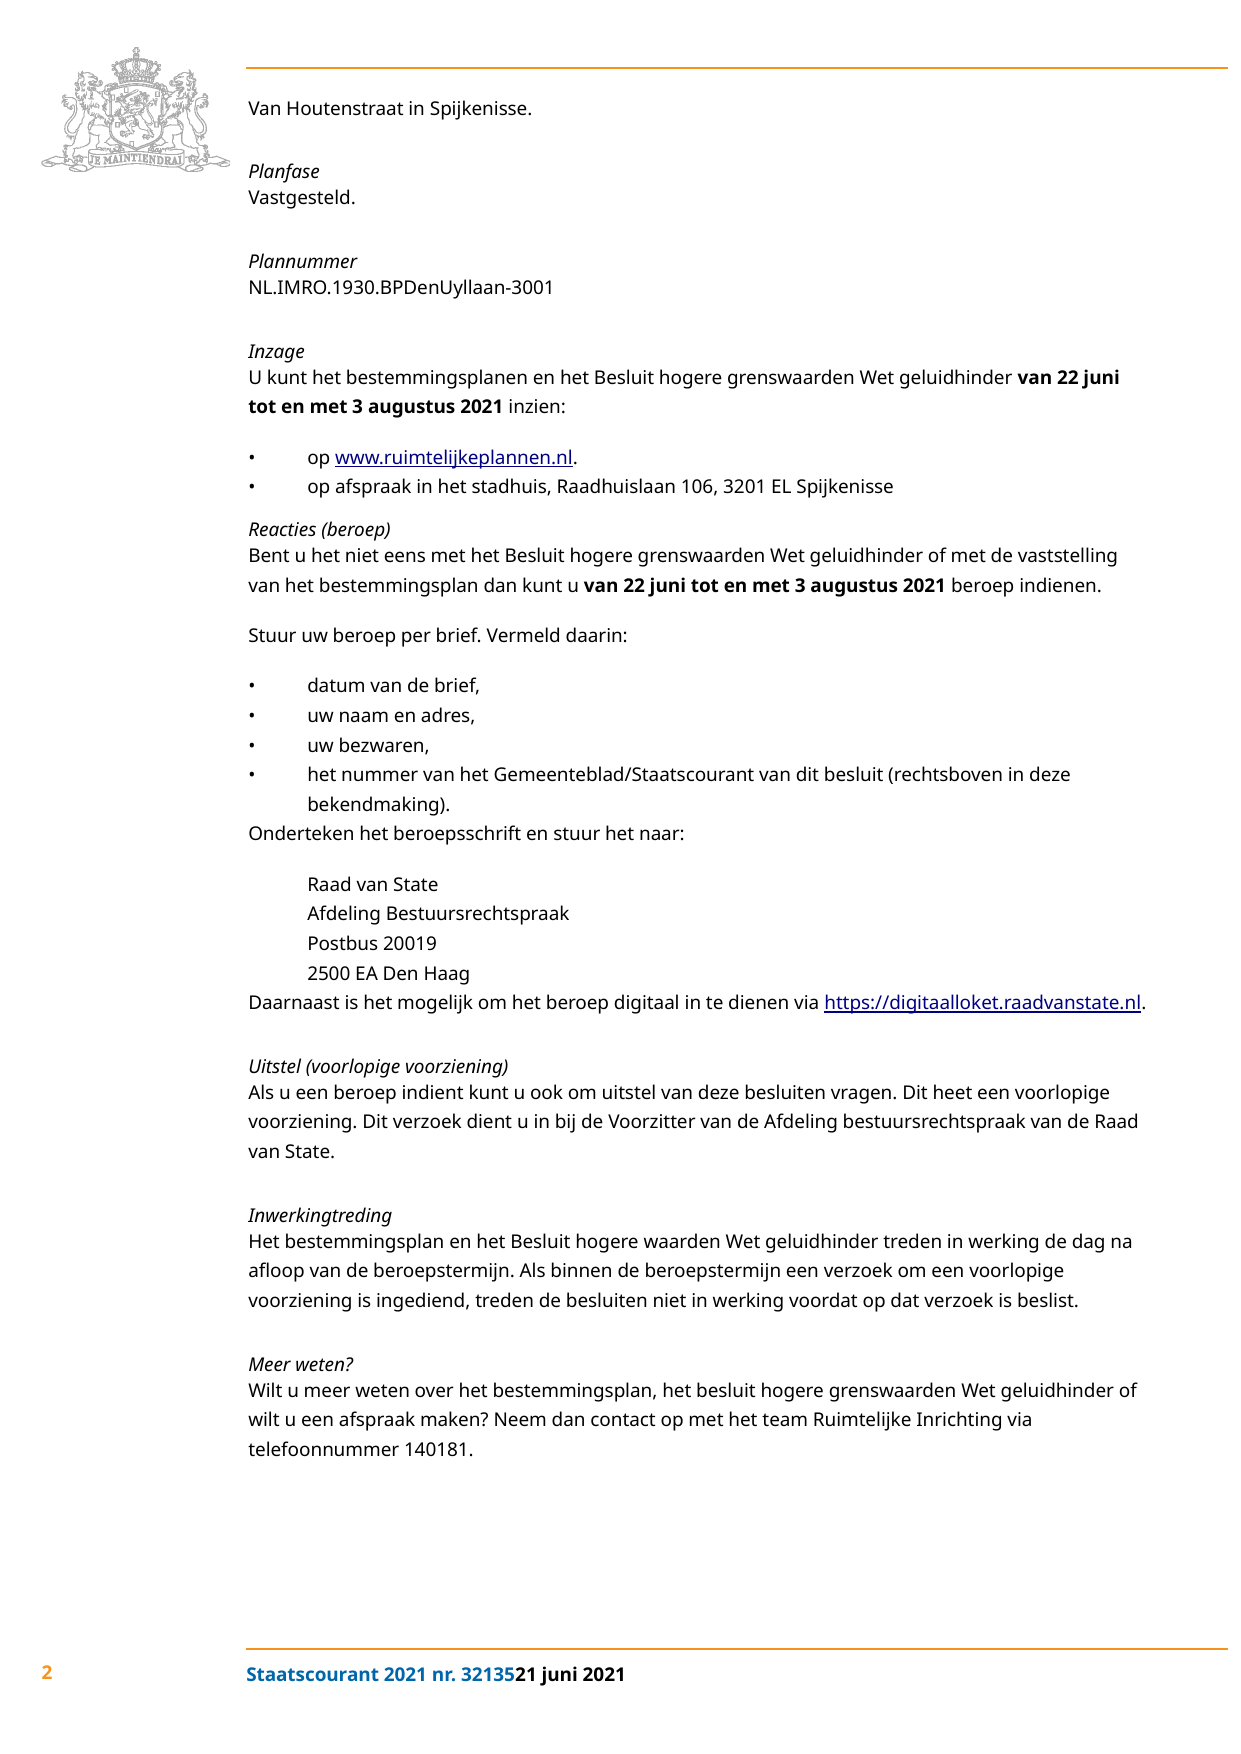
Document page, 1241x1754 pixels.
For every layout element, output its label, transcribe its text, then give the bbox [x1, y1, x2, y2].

list uw naam en adres, [248, 702, 1152, 728]
list Raad van State [248, 871, 1152, 897]
text Stuur uw beroep per brief. Vermeld daarin: [248, 622, 1152, 648]
text Als u een beroep indient kunt u ook om uitstel van deze besluiten vragen. Dit heet een voorlopige voorziening. Dit verzoek dient u in bij de Voorzitter van de Afdeling bestuursrechtspraak van de Raad van State. [248, 1079, 1152, 1164]
text Meer weten? [248, 1351, 1152, 1377]
list 2500 EA Den Haag [248, 960, 1152, 986]
text Wilt u meer weten over het bestemmingsplan, het besluit hogere grenswaarden Wet geluidhinder of wilt u een afspraak maken? Neem dan contact op met het team Ruimtelijke Inrichting via telefoonnummer 140181. [248, 1377, 1152, 1462]
list op afspraak in het stadhuis, Raadhuislaan 106, 3201 EL Spijkenisse [248, 473, 1152, 499]
text Planfase [248, 159, 1152, 184]
list Postbus 20019 [248, 930, 1152, 956]
text Plannummer [248, 248, 1152, 274]
text Onderteken het beroepsschrift en stuur het naar: [248, 821, 1152, 846]
text Uitstel (voorlopige voorziening) [248, 1053, 1152, 1079]
list datum van de brief, [248, 673, 1152, 698]
list uw bezwaren, [248, 732, 1152, 758]
text Reacties (beroep) [248, 517, 1152, 542]
text U kunt het bestemmingsplanen en het Besluit hogere grenswaarden Wet geluidhinder van 22 juni tot en met 3 augustus 2021 inzien: [248, 364, 1152, 419]
text Het bestemmingsplan en het Besluit hogere waarden Wet geluidhinder treden in werking de dag na afloop van de beroepstermijn. Als binnen de beroepstermijn een verzoek om een voorlopige voorziening is ingediend, treden de besluiten niet in werking voordat op dat verzoek is beslist. [248, 1228, 1152, 1313]
list op www.ruimtelijkeplannen.nl. [248, 444, 1152, 469]
text NL.IMRO.1930.BPDenUyllaan-3001 [248, 274, 1152, 300]
text Van Houtenstraat in Spijkenisse. [248, 95, 1152, 121]
text Bent u het niet eens met het Besluit hogere grenswaarden Wet geluidhinder of met de vaststelling van het bestemmingsplan dan kunt u van 22 juni tot en met 3 augustus 2021 beroep indienen. [248, 542, 1152, 598]
list Afdeling Bestuursrechtspraak [248, 901, 1152, 926]
list het nummer van het Gemeenteblad/Staatscourant van dit besluit (rechtsboven in deze bekendmaking). [248, 761, 1152, 817]
text Vastgesteld. [248, 184, 1152, 210]
picture [41, 47, 231, 172]
text Inwerkingtreding [248, 1202, 1152, 1228]
text Inzage [248, 338, 1152, 364]
text Daarnaast is het mogelijk om het beroep digitaal in te dienen via https://digitaalloket.raadvanstate.nl. [248, 989, 1152, 1015]
